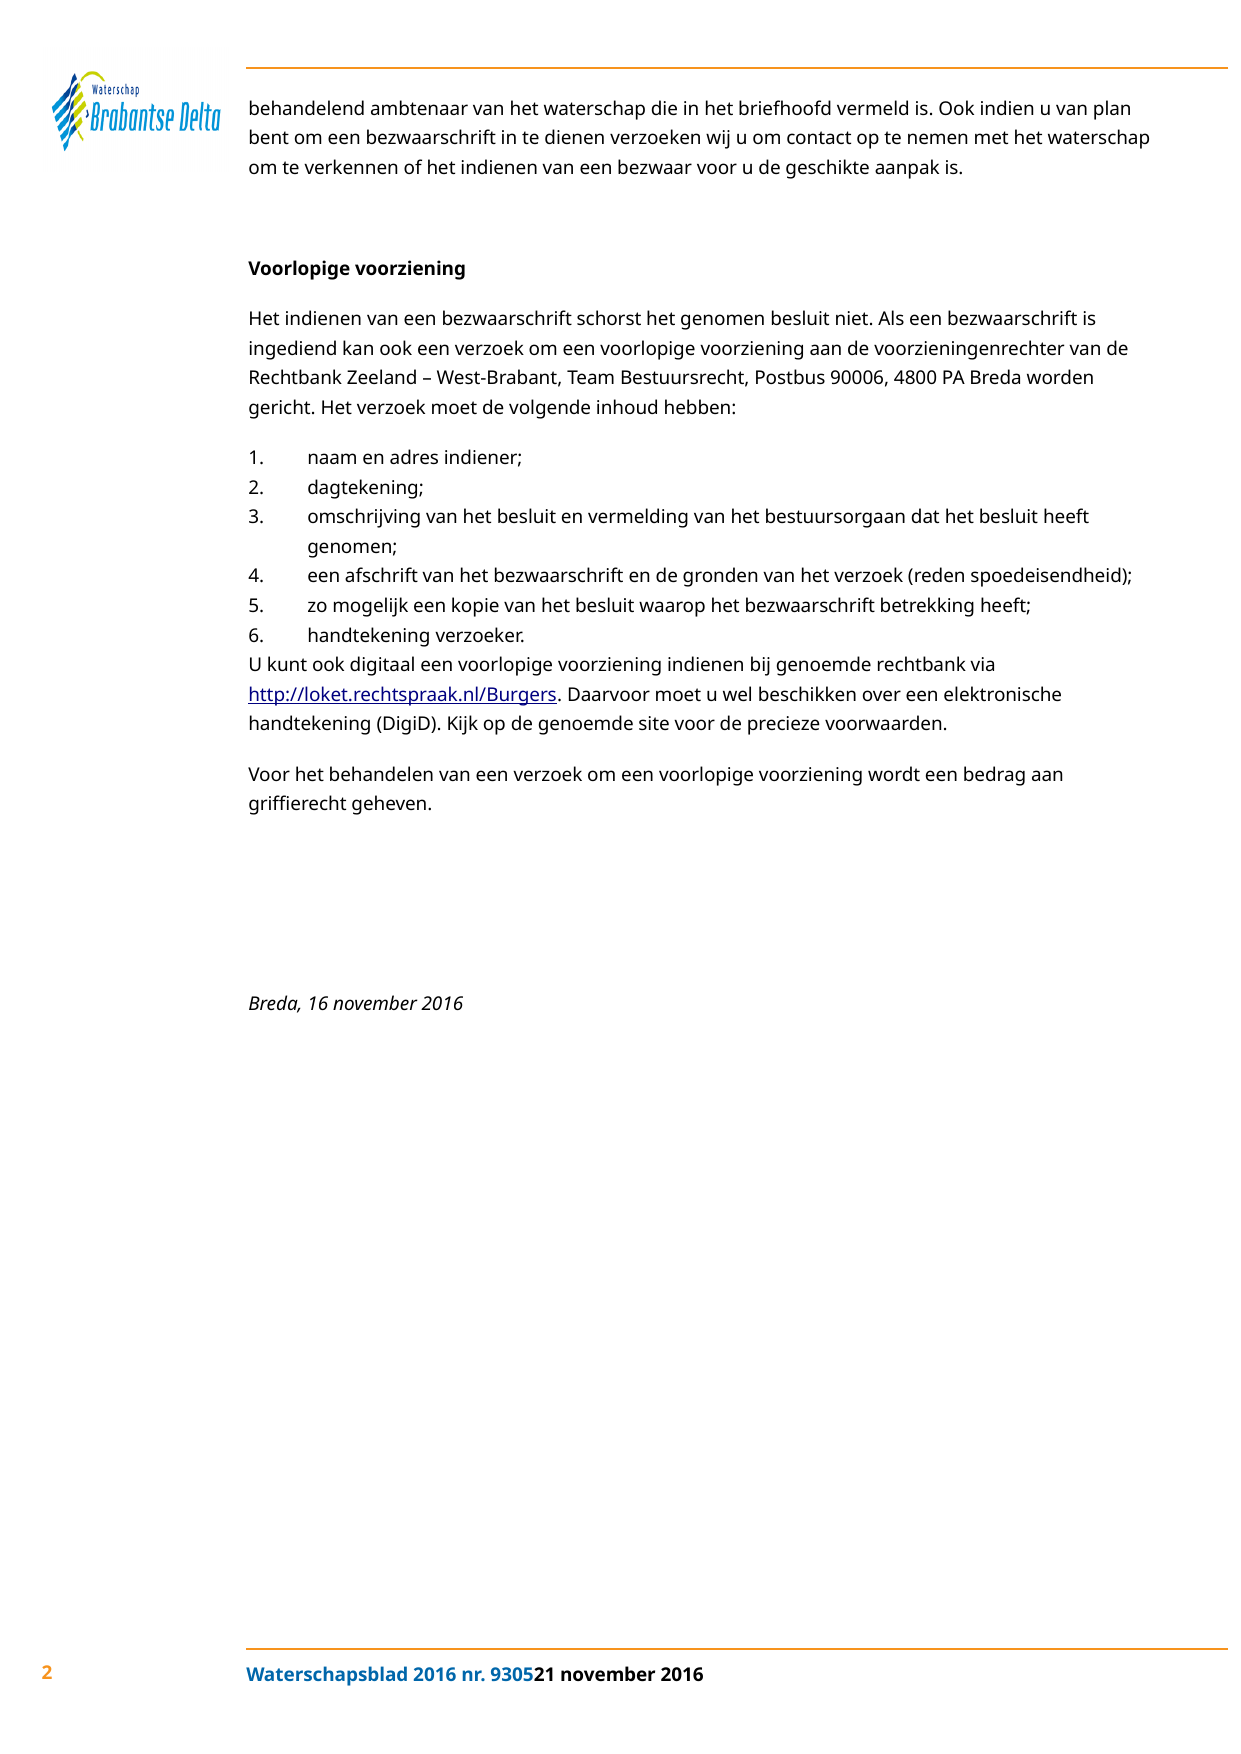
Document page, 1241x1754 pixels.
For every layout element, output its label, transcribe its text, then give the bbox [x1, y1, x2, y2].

text Voorlopige voorziening [248, 255, 1152, 281]
list omschrijving van het besluit en vermelding van het bestuursorgaan dat het besluit heeft genomen; [248, 503, 1152, 559]
text behandelend ambtenaar van het waterschap die in het briefhoofd vermeld is. Ook indien u van plan bent om een bezwaarschrift in te dienen verzoeken wij u om contact op te nemen met het waterschap om te verkennen of het indienen van een bezwaar voor u de geschikte aanpak is. [248, 95, 1152, 180]
list zo mogelijk een kopie van het besluit waarop het bezwaarschrift betrekking heeft; [248, 592, 1152, 618]
text Voor het behandelen van een verzoek om een voorlopige voorziening wordt een bedrag aan griffierecht geheven. [248, 761, 1152, 816]
list naam en adres indiener; [248, 444, 1152, 470]
text U kunt ook digitaal een voorlopige voorziening indienen bij genoemde rechtbank via http://loket.rechtspraak.nl/Burgers. Daarvoor moet u wel beschikken over een elektronische handtekening (DigiD). Kijk op de genoemde site voor de precieze voorwaarden. [248, 651, 1152, 736]
text Het indienen van een bezwaarschrift schorst het genomen besluit niet. Als een bezwaarschrift is ingediend kan ook een verzoek om een voorlopige voorziening aan de voorzieningenrechter van de Rechtbank Zeeland – West-Brabant, Team Bestuursrecht, Postbus 90006, 4800 PA Breda worden gericht. Het verzoek moet de volgende inhoud hebben: [248, 305, 1152, 420]
list dagtekening; [248, 474, 1152, 500]
picture [41, 47, 231, 172]
list handtekening verzoeker. [248, 622, 1152, 648]
text Breda, 16 november 2016 [248, 990, 1152, 1015]
list een afschrift van het bezwaarschrift en de gronden van het verzoek (reden spoedeisendheid); [248, 563, 1152, 588]
